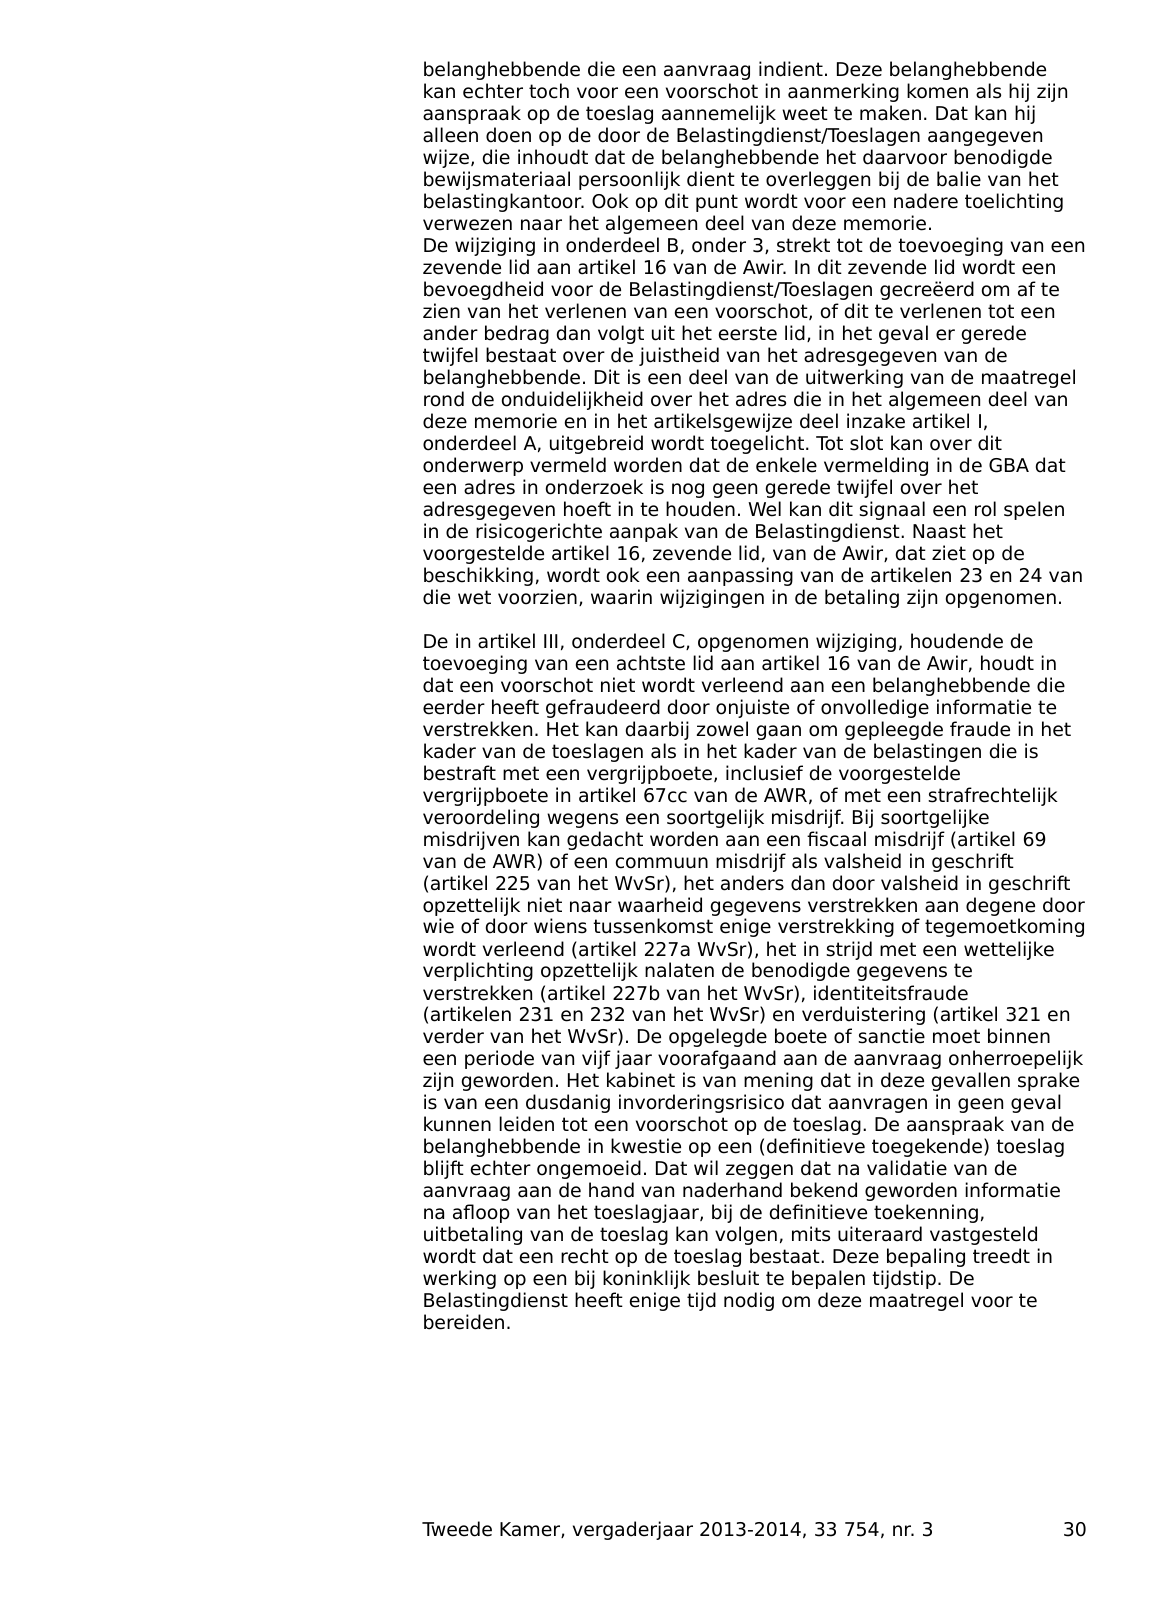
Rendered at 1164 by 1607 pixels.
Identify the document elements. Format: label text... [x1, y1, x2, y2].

text De in artikel III, onderdeel C, opgenomen wijziging, houdende de toevoeging van een achtste lid aan artikel 16 van de Awir, houdt in dat een voorschot niet wordt verleend aan een belanghebbende die eerder heeft gefraudeerd door onjuiste of onvolledige informatie te verstrekken. Het kan daarbij zowel gaan om gepleegde fraude in het kader van de toeslagen als in het kader van de belastingen die is bestraft met een vergrijpboete, inclusief de voorgestelde vergrijpboete in artikel 67cc van de AWR, of met een strafrechtelijk veroordeling wegens een soortgelijk misdrijf. Bij soortgelijke misdrijven kan gedacht worden aan een fiscaal misdrijf (artikel 69 van de AWR) of een commuun misdrijf als valsheid in geschrift (artikel 225 van het WvSr), het anders dan door valsheid in geschrift opzettelijk niet naar waarheid gegevens verstrekken aan degene door wie of door wiens tussenkomst enige verstrekking of tegemoetkoming wordt verleend (artikel 227a WvSr), het in strijd met een wettelijke verplichting opzettelijk nalaten de benodigde gegevens te verstrekken (artikel 227b van het WvSr), identiteitsfraude (artikelen 231 en 232 van het WvSr) en verduistering (artikel 321 en verder van het WvSr). De opgelegde boete of sanctie moet binnen een periode van vijf jaar voorafgaand aan de aanvraag onherroepelijk zijn geworden. Het kabinet is van mening dat in deze gevallen sprake is van een dusdanig invorderingsrisico dat aanvragen in geen geval kunnen leiden tot een voorschot op de toeslag. De aanspraak van de belanghebbende in kwestie op een (definitieve toegekende) toeslag blijft echter ongemoeid. Dat wil zeggen dat na validatie van de aanvraag aan de hand van naderhand bekend geworden informatie na afloop van het toeslagjaar, bij de definitieve toekenning, uitbetaling van de toeslag kan volgen, mits uiteraard vastgesteld wordt dat een recht op de toeslag bestaat. Deze bepaling treedt in werking op een bij koninklijk besluit te bepalen tijdstip. De Belastingdienst heeft enige tijd nodig om deze maatregel voor te bereiden. [422, 631, 1087, 1334]
text De wijziging in onderdeel B, onder 3, strekt tot de toevoeging van een zevende lid aan artikel 16 van de Awir. In dit zevende lid wordt een bevoegdheid voor de Belastingdienst/Toeslagen gecreëerd om af te zien van het verlenen van een voorschot, of dit te verlenen tot een ander bedrag dan volgt uit het eerste lid, in het geval er gerede twijfel bestaat over de juistheid van het adresgegeven van de belanghebbende. Dit is een deel van de uitwerking van de maatregel rond de onduidelijkheid over het adres die in het algemeen deel van deze memorie en in het artikelsgewijze deel inzake artikel I, onderdeel A, uitgebreid wordt toegelicht. Tot slot kan over dit onderwerp vermeld worden dat de enkele vermelding in de GBA dat een adres in onderzoek is nog geen gerede twijfel over het adresgegeven hoeft in te houden. Wel kan dit signaal een rol spelen in de risicogerichte aanpak van de Belastingdienst. Naast het voorgestelde artikel 16, zevende lid, van de Awir, dat ziet op de beschikking, wordt ook een aanpassing van de artikelen 23 en 24 van die wet voorzien, waarin wijzigingen in de betaling zijn opgenomen. [422, 235, 1087, 608]
text belanghebbende die een aanvraag indient. Deze belanghebbende kan echter toch voor een voorschot in aanmerking komen als hij zijn aanspraak op de toeslag aannemelijk weet te maken. Dat kan hij alleen doen op de door de Belastingdienst/Toeslagen aangegeven wijze, die inhoudt dat de belanghebbende het daarvoor benodigde bewijsmateriaal persoonlijk dient te overleggen bij de balie van het belastingkantoor. Ook op dit punt wordt voor een nadere toelichting verwezen naar het algemeen deel van deze memorie. [422, 59, 1087, 235]
